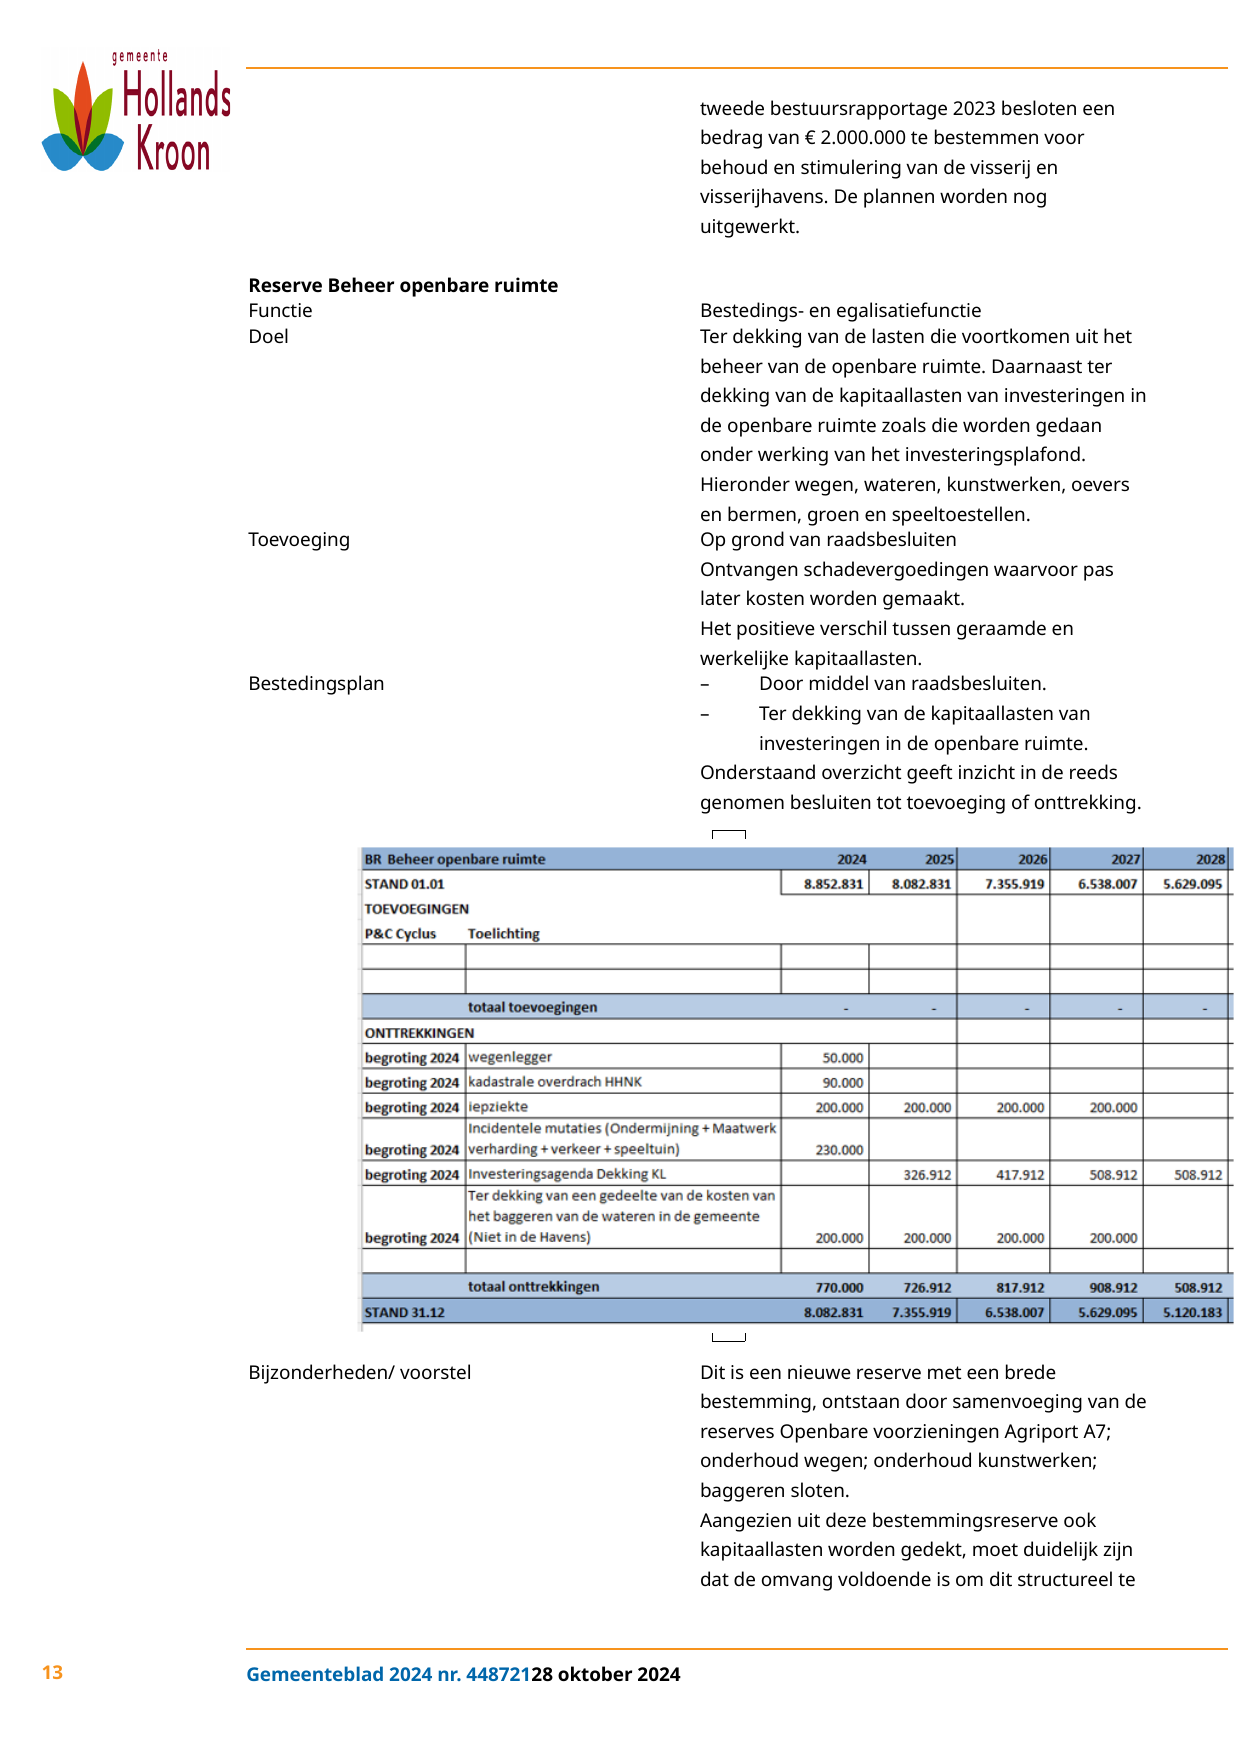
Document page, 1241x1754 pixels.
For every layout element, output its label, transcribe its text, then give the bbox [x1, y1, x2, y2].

table_cell Bijzonderheden/ voorstel [248, 1359, 700, 1592]
table_cell Bestedingsplan [248, 671, 700, 1332]
table_cell Functie [248, 298, 700, 323]
table_cell [248, 95, 700, 239]
table_cell Dit is een nieuwe reserve met een brede bestemming, ontstaan door samenvoeging van de reserves Openbare voorzieningen Agriport A7; onderhoud wegen; onderhoud kunstwerken; baggeren sloten. Aangezien uit deze bestemmingsreserve ook kapitaallasten worden gedekt, moet duidelijk zijn dat de omvang voldoende is om dit structureel te [700, 1359, 1152, 1592]
table_cell Bestedings- en egalisatiefunctie [700, 298, 1152, 323]
table_cell Doel [248, 323, 700, 526]
table_cell Op grond van raadsbesluiten Ontvangen schadevergoedingen waarvoor pas later kosten worden gemaakt. Het positieve verschil tussen geraamde en werkelijke kapitaallasten. [700, 526, 1152, 671]
table_cell Toevoeging [248, 526, 700, 671]
table_cell [700, 1333, 1152, 1359]
table_cell Ter dekking van de lasten die voortkomen uit het beheer van de openbare ruimte. Daarnaast ter dekking van de kapitaallasten van investeringen in de openbare ruimte zoals die worden gedaan onder werking van het investeringsplafond. Hieronder wegen, wateren, kunstwerken, oevers en bermen, groen en speeltoestellen. [700, 323, 1152, 526]
table_cell [248, 1333, 700, 1359]
picture [41, 47, 231, 172]
table_cell tweede bestuursrapportage 2023 besloten een bedrag van € 2.000.000 te bestemmen voor behoud en stimulering van de visserij en visserijhavens. De plannen worden nog uitgewerkt. [700, 95, 1152, 239]
table_cell Door middel van raadsbesluiten. Ter dekking van de kapitaallasten van investeringen in de openbare ruimte. Onderstaand overzicht geeft inzicht in de reeds genomen besluiten tot toevoeging of onttrekking. [700, 671, 1152, 839]
table_header Reserve Beheer openbare ruimte [248, 272, 1152, 297]
picture [354, 839, 1240, 1333]
